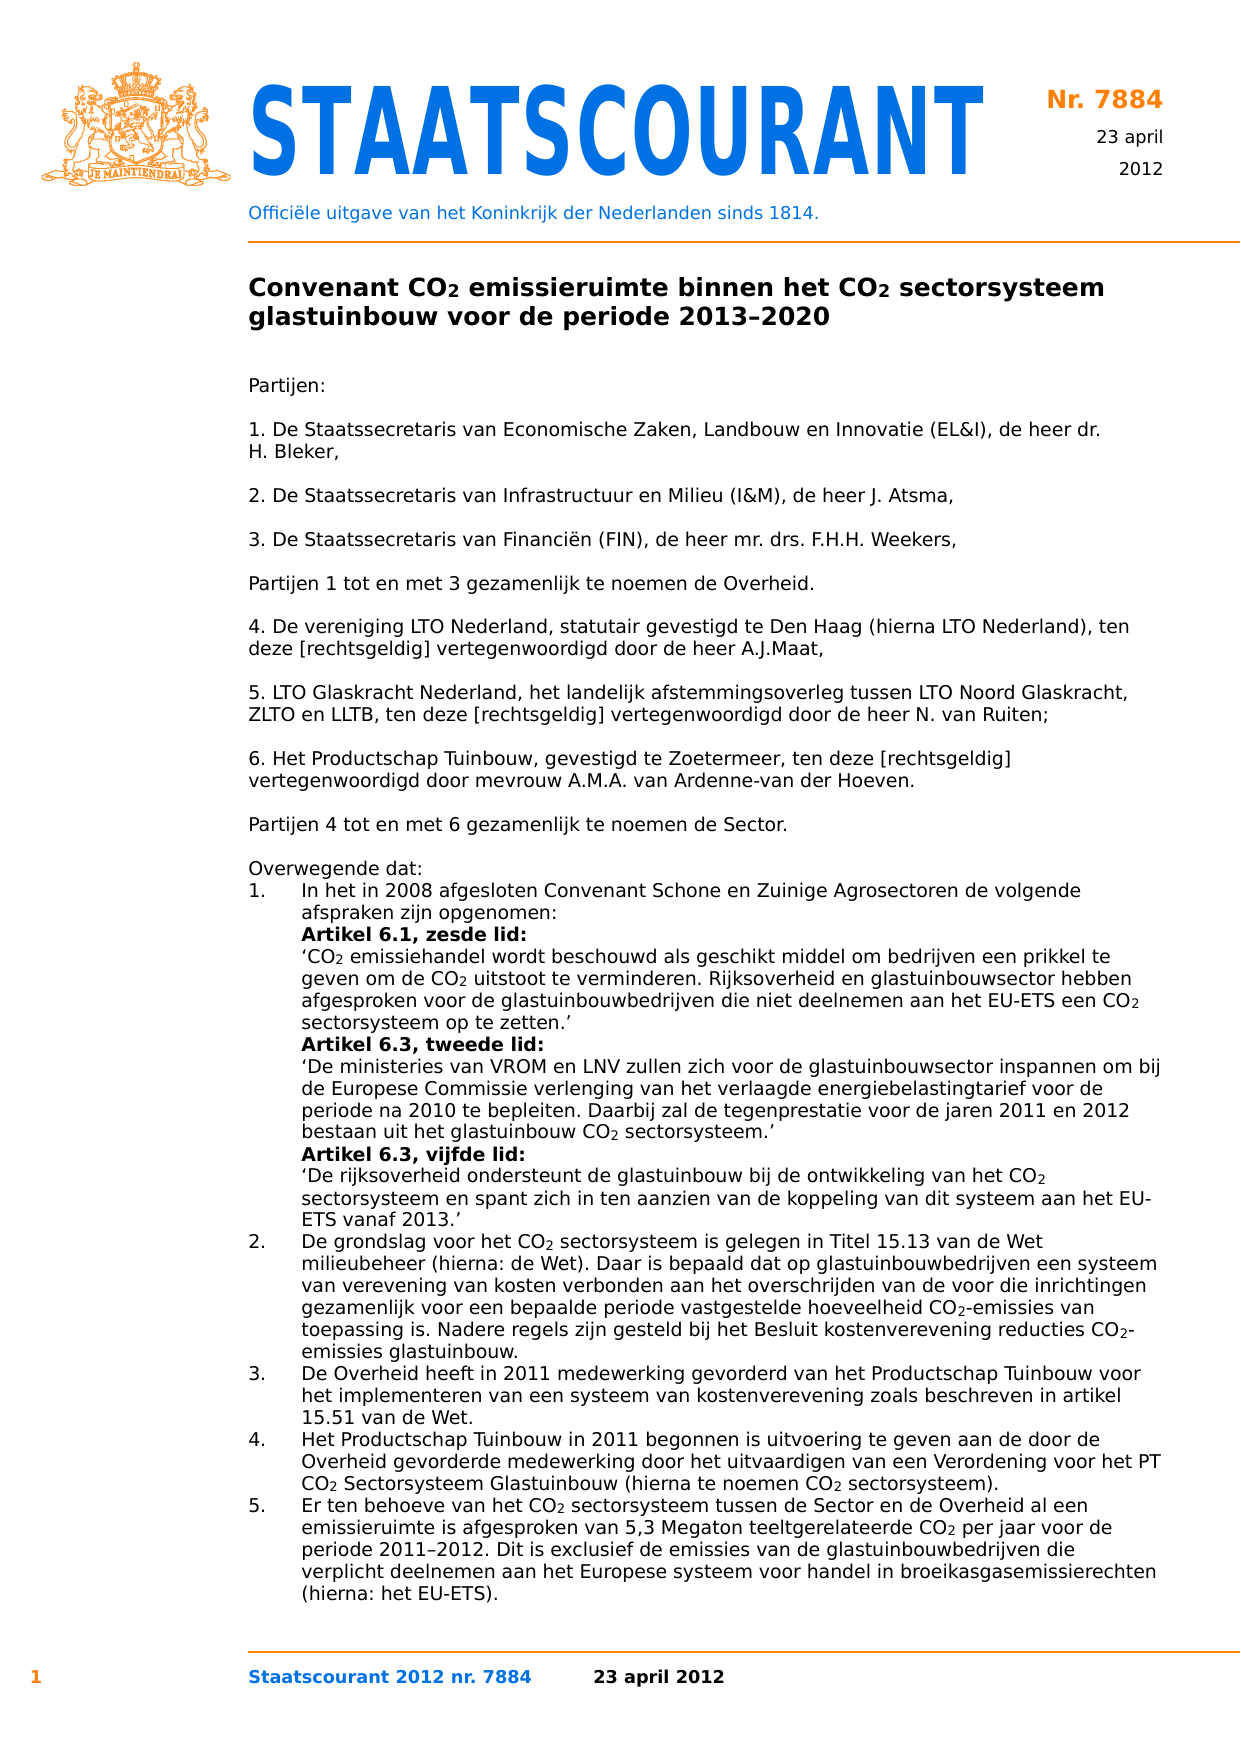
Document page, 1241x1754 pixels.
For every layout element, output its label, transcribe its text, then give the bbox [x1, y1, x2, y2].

text Artikel 6.1, zesde lid: [301, 924, 1163, 946]
subtitle Convenant CO2 emissieruimte binnen het CO2 sectorsysteem glastuinbouw voor de periode 2013–2020 [248, 273, 1163, 331]
table_header STAATSCOURANT [248, 62, 998, 203]
text ‘CO2 emissiehandel wordt beschouwd als geschikt middel om bedrijven een prikkel te geven om de CO2 uitstoot te verminderen. Rijksoverheid en glastuinbouwsector hebben afgesproken voor de glastuinbouwbedrijven die niet deelnemen aan het EU-ETS een CO2 sectorsysteem op te zetten.’ [301, 946, 1163, 1033]
text 1. De Staatssecretaris van Economische Zaken, Landbouw en Innovatie (EL&I), de heer dr. H. Bleker, [248, 419, 1163, 463]
table_cell 2012 [998, 153, 1240, 203]
table_header [25, 62, 248, 241]
text Overwegende dat: [248, 858, 1163, 880]
text 4. De vereniging LTO Nederland, statutair gevestigd te Den Haag (hierna LTO Nederland), ten deze [rechtsgeldig] vertegenwoordigd door de heer A.J.Maat, [248, 616, 1163, 660]
text ‘De rijksoverheid ondersteunt de glastuinbouw bij de ontwikkeling van het CO2 sectorsysteem en spant zich in ten aanzien van de koppeling van dit systeem aan het EU-ETS vanaf 2013.’ [301, 1165, 1163, 1231]
text 3. De Staatssecretaris van Financiën (FIN), de heer mr. drs. F.H.H. Weekers, [248, 529, 1163, 551]
text 6. Het Productschap Tuinbouw, gevestigd te Zoetermeer, ten deze [rechtsgeldig] vertegenwoordigd door mevrouw A.M.A. van Ardenne-van der Hoeven. [248, 748, 1163, 792]
table_header Nr. 7884 [998, 62, 1240, 121]
text Partijen 4 tot en met 6 gezamenlijk te noemen de Sector. [248, 814, 1163, 836]
text Partijen: [248, 375, 1163, 397]
text 5. Er ten behoeve van het CO2 sectorsysteem tussen de Sector en de Overheid al een emissieruimte is afgesproken van 5,3 Megaton teeltgerelateerde CO2 per jaar voor de periode 2011–2012. Dit is exclusief de emissies van de glastuinbouwbedrijven die verplicht deelnemen aan het Europese systeem voor handel in broeikasgasemissierechten (hierna: het EU-ETS). [248, 1495, 1163, 1605]
picture [41, 62, 231, 186]
text 5. LTO Glaskracht Nederland, het landelijk afstemmingsoverleg tussen LTO Noord Glaskracht, ZLTO en LLTB, ten deze [rechtsgeldig] vertegenwoordigd door de heer N. van Ruiten; [248, 682, 1163, 726]
table_cell Officiële uitgave van het Koninkrijk der Nederlanden sinds 1814. [248, 203, 1240, 241]
text 2. De grondslag voor het CO2 sectorsysteem is gelegen in Titel 15.13 van de Wet milieubeheer (hierna: de Wet). Daar is bepaald dat op glastuinbouwbedrijven een systeem van verevening van kosten verbonden aan het overschrijden van de voor die inrichtingen gezamenlijk voor een bepaalde periode vastgestelde hoeveelheid CO2-emissies van toepassing is. Nadere regels zijn gesteld bij het Besluit kostenverevening reducties CO2-emissies glastuinbouw. [248, 1231, 1163, 1363]
table_cell 23 april [998, 121, 1240, 153]
text Artikel 6.3, vijfde lid: [301, 1143, 1163, 1165]
text Artikel 6.3, tweede lid: [301, 1033, 1163, 1056]
text 4. Het Productschap Tuinbouw in 2011 begonnen is uitvoering te geven aan de door de Overheid gevorderde medewerking door het uitvaardigen van een Verordening voor het PT CO2 Sectorsysteem Glastuinbouw (hierna te noemen CO2 sectorsysteem). [248, 1429, 1163, 1495]
text 1. In het in 2008 afgesloten Convenant Schone en Zuinige Agrosectoren de volgende afspraken zijn opgenomen: [248, 880, 1163, 924]
text 3. De Overheid heeft in 2011 medewerking gevorderd van het Productschap Tuinbouw voor het implementeren van een systeem van kostenverevening zoals beschreven in artikel 15.51 van de Wet. [248, 1363, 1163, 1429]
text 2. De Staatssecretaris van Infrastructuur en Milieu (I&M), de heer J. Atsma, [248, 485, 1163, 507]
text ‘De ministeries van VROM en LNV zullen zich voor de glastuinbouwsector inspannen om bij de Europese Commissie verlenging van het verlaagde energiebelastingtarief voor de periode na 2010 te bepleiten. Daarbij zal de tegenprestatie voor de jaren 2011 en 2012 bestaan uit het glastuinbouw CO2 sectorsysteem.’ [301, 1056, 1163, 1143]
text Partijen 1 tot en met 3 gezamenlijk te noemen de Overheid. [248, 572, 1163, 594]
